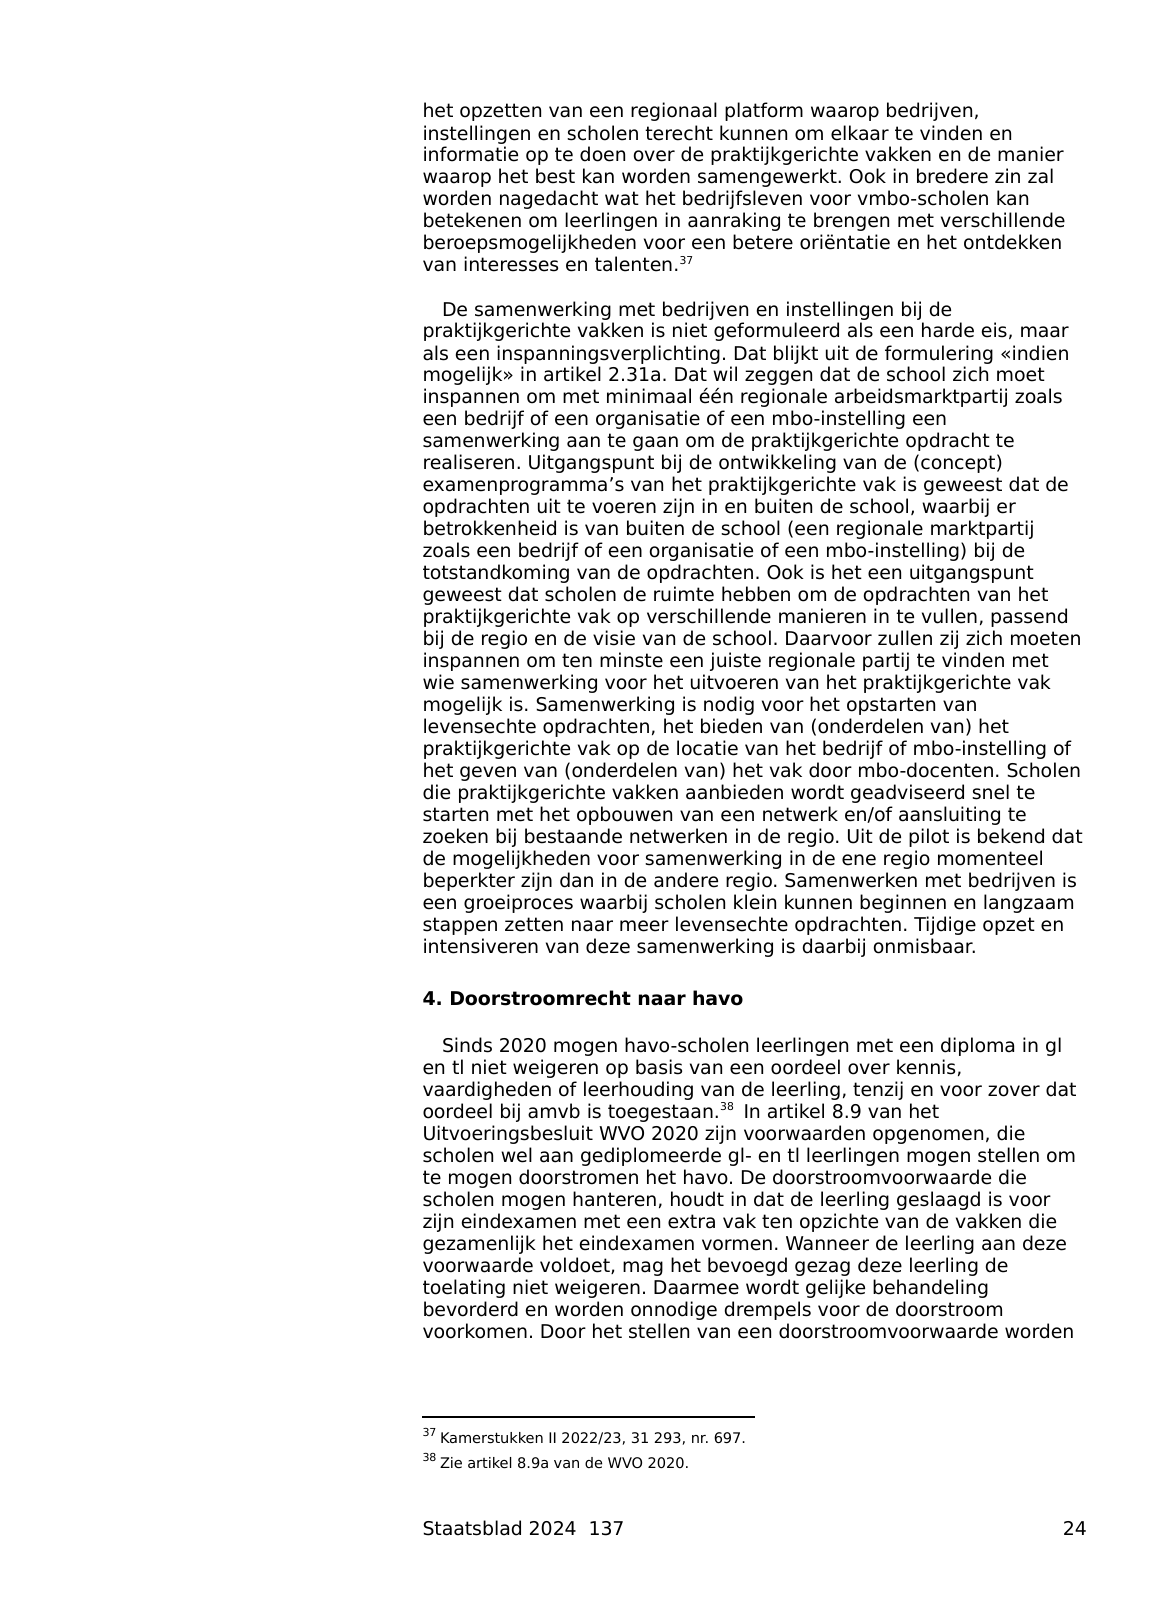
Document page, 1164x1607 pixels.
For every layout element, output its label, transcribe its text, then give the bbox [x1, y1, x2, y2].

text Kamerstukken II 2022/23, 31 293, nr. 697. [422, 1426, 1087, 1448]
subtitle 4. Doorstroomrecht naar havo [422, 988, 1087, 1010]
text Zie artikel 8.9a van de WVO 2020. [422, 1451, 1087, 1473]
text Sinds 2020 mogen havo-scholen leerlingen met een diploma in gl en tl niet weigeren op basis van een oordeel over kennis, vaardigheden of leerhouding van de leerling, tenzij en voor zover dat oordeel bij amvb is toegestaan. In artikel 8.9 van het Uitvoeringsbesluit WVO 2020 zijn voorwaarden opgenomen, die scholen wel aan gediplomeerde gl- en tl leerlingen mogen stellen om te mogen doorstromen het havo. De doorstroomvoorwaarde die scholen mogen hanteren, houdt in dat de leerling geslaagd is voor zijn eindexamen met een extra vak ten opzichte van de vakken die gezamenlijk het eindexamen vormen. Wanneer de leerling aan deze voorwaarde voldoet, mag het bevoegd gezag deze leerling de toelating niet weigeren. Daarmee wordt gelijke behandeling bevorderd en worden onnodige drempels voor de doorstroom voorkomen. Door het stellen van een doorstroomvoorwaarde worden [422, 1035, 1087, 1364]
text het opzetten van een regionaal platform waarop bedrijven, instellingen en scholen terecht kunnen om elkaar te vinden en informatie op te doen over de praktijkgerichte vakken en de manier waarop het best kan worden samengewerkt. Ook in bredere zin zal worden nagedacht wat het bedrijfsleven voor vmbo-scholen kan betekenen om leerlingen in aanraking te brengen met verschillende beroepsmogelijkheden voor een betere oriëntatie en het ontdekken van interesses en talenten. [422, 100, 1087, 276]
text De samenwerking met bedrijven en instellingen bij de praktijkgerichte vakken is niet geformuleerd als een harde eis, maar als een inspanningsverplichting. Dat blijkt uit de formulering «indien mogelijk» in artikel 2.31a. Dat wil zeggen dat de school zich moet inspannen om met minimaal één regionale arbeidsmarktpartij zoals een bedrijf of een organisatie of een mbo-instelling een samenwerking aan te gaan om de praktijkgerichte opdracht te realiseren. Uitgangspunt bij de ontwikkeling van de (concept) examenprogramma’s van het praktijkgerichte vak is geweest dat de opdrachten uit te voeren zijn in en buiten de school, waarbij er betrokkenheid is van buiten de school (een regionale marktpartij zoals een bedrijf of een organisatie of een mbo-instelling) bij de totstandkoming van de opdrachten. Ook is het een uitgangspunt geweest dat scholen de ruimte hebben om de opdrachten van het praktijkgerichte vak op verschillende manieren in te vullen, passend bij de regio en de visie van de school. Daarvoor zullen zij zich moeten inspannen om ten minste een juiste regionale partij te vinden met wie samenwerking voor het uitvoeren van het praktijkgerichte vak mogelijk is. Samenwerking is nodig voor het opstarten van levensechte opdrachten, het bieden van (onderdelen van) het praktijkgerichte vak op de locatie van het bedrijf of mbo-instelling of het geven van (onderdelen van) het vak door mbo-docenten. Scholen die praktijkgerichte vakken aanbieden wordt geadviseerd snel te starten met het opbouwen van een netwerk en/of aansluiting te zoeken bij bestaande netwerken in de regio. Uit de pilot is bekend dat de mogelijkheden voor samenwerking in de ene regio momenteel beperkter zijn dan in de andere regio. Samenwerken met bedrijven is een groeiproces waarbij scholen klein kunnen beginnen en langzaam stappen zetten naar meer levensechte opdrachten. Tijdige opzet en intensiveren van deze samenwerking is daarbij onmisbaar. [422, 298, 1087, 958]
